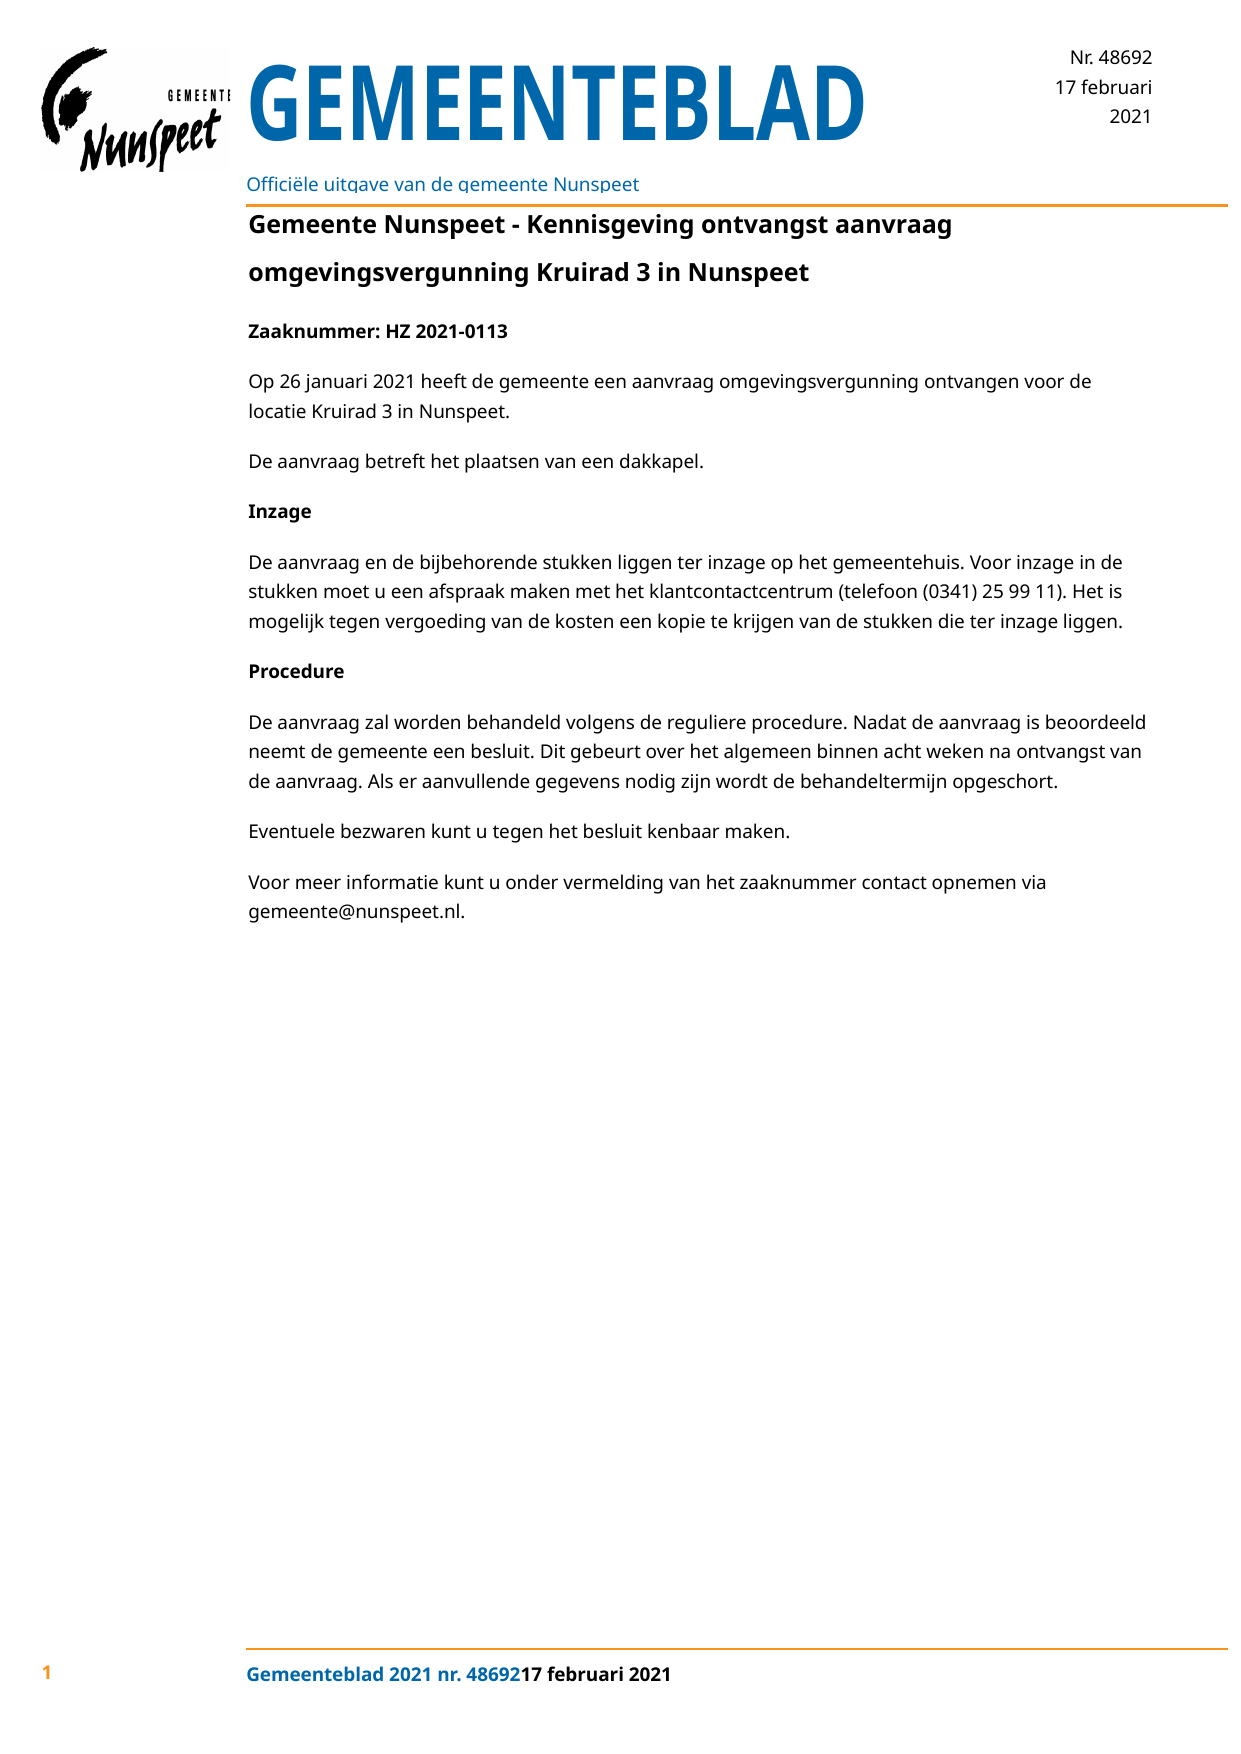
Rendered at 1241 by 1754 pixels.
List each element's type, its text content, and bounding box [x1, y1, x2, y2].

picture [41, 47, 231, 172]
text De aanvraag zal worden behandeld volgens de reguliere procedure. Nadat de aanvraag is beoordeeld neemt de gemeente een besluit. Dit gebeurt over het algemeen binnen acht weken na ontvangst van de aanvraag. Als er aanvullende gegevens nodig zijn wordt de behandeltermijn opgeschort. [248, 709, 1152, 794]
text De aanvraag betreft het plaatsen van een dakkapel. [248, 448, 1152, 474]
text Zaaknummer: HZ 2021-0113 [248, 318, 1152, 344]
text Procedure [248, 659, 1152, 684]
text Inzage [248, 499, 1152, 524]
text Eventuele bezwaren kunt u tegen het besluit kenbaar maken. [248, 819, 1152, 844]
text Op 26 januari 2021 heeft de gemeente een aanvraag omgevingsvergunning ontvangen voor de locatie Kruirad 3 in Nunspeet. [248, 368, 1152, 424]
text Gemeente Nunspeet - Kennisgeving ontvangst aanvraag omgevingsvergunning Kruirad 3 in Nunspeet [248, 207, 1152, 288]
text De aanvraag en de bijbehorende stukken liggen ter inzage op het gemeentehuis. Voor inzage in de stukken moet u een afspraak maken met het klantcontactcentrum (telefoon (0341) 25 99 11). Het is mogelijk tegen vergoeding van de kosten een kopie te krijgen van de stukken die ter inzage liggen. [248, 549, 1152, 634]
text Voor meer informatie kunt u onder vermelding van het zaaknummer contact opnemen via gemeente@nunspeet.nl. [248, 869, 1152, 924]
